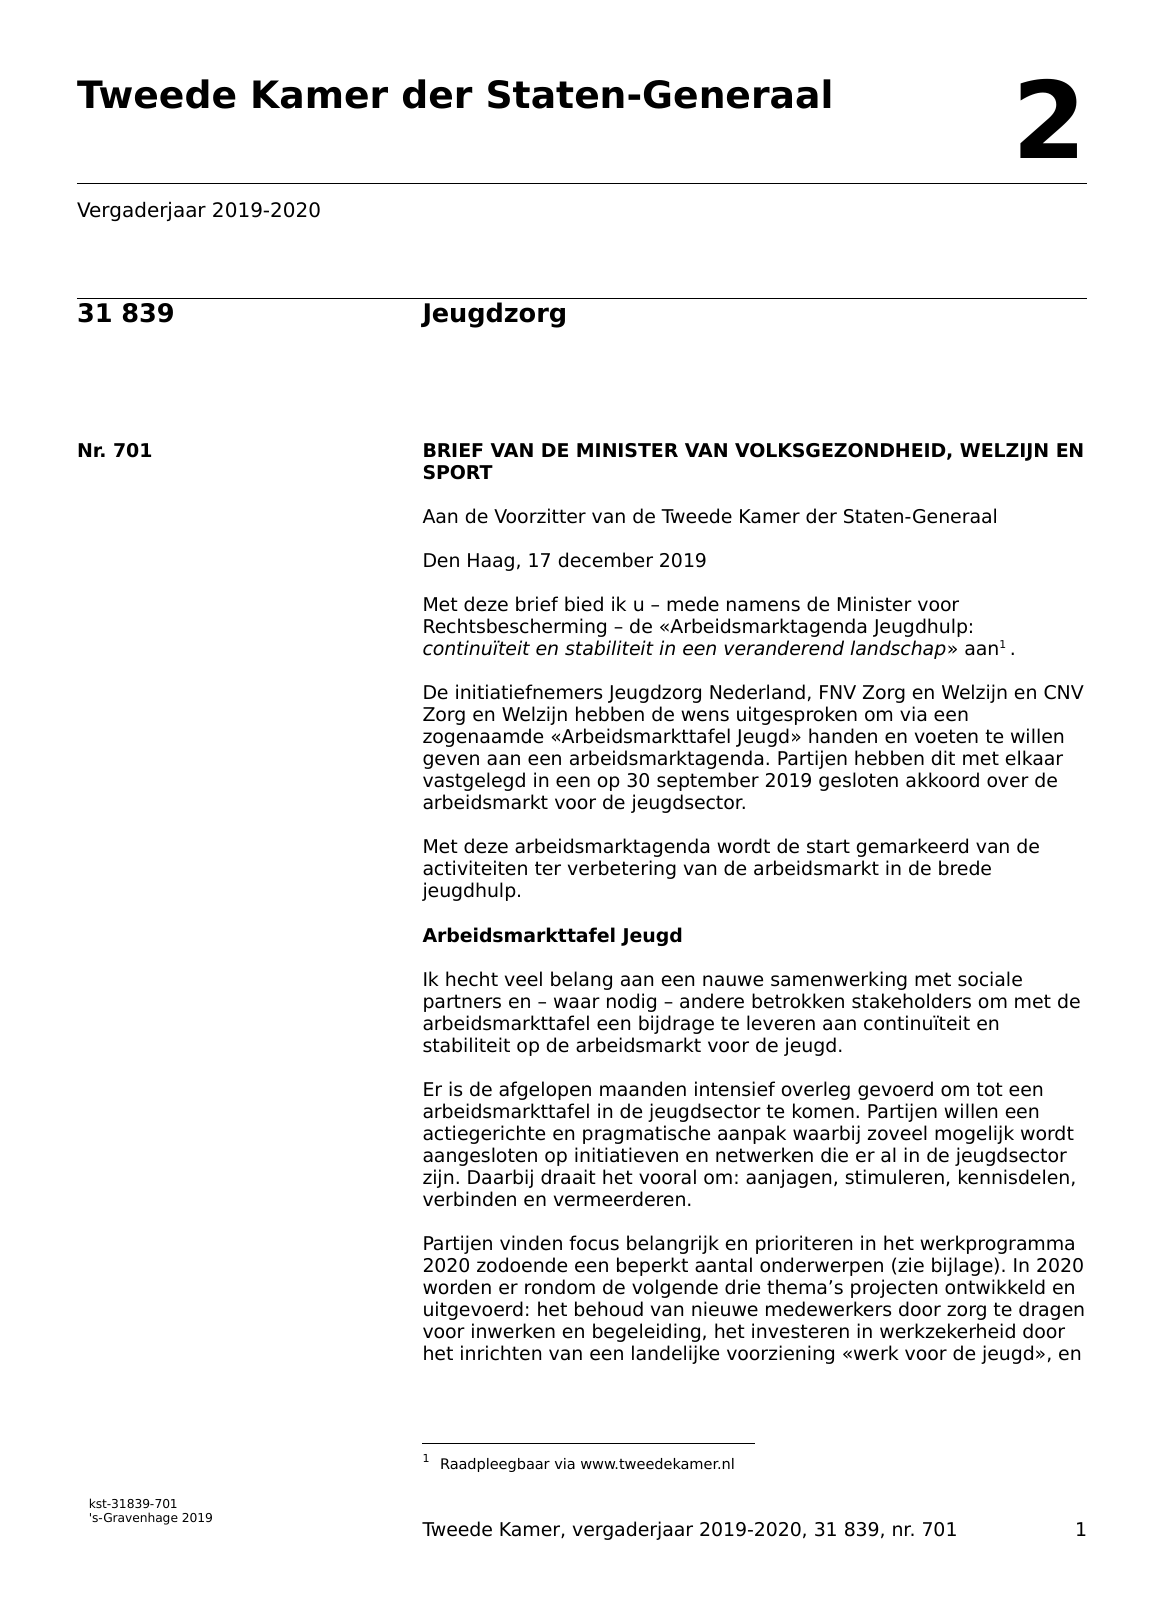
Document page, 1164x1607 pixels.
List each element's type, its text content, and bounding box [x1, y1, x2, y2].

text Er is de afgelopen maanden intensief overleg gevoerd om tot een arbeidsmarkttafel in de jeugdsector te komen. Partijen willen een actiegerichte en pragmatische aanpak waarbij zoveel mogelijk wordt aangesloten op initiatieven en netwerken die er al in de jeugdsector zijn. Daarbij draait het vooral om: aanjagen, stimuleren, kennisdelen, verbinden en vermeerderen. [422, 1079, 1087, 1211]
text kst-31839-701 [88, 1497, 323, 1511]
subtitle Nr. 701 BRIEF VAN DE MINISTER VAN VOLKSGEZONDHEID, WELZIJN EN SPORT [77, 440, 1087, 484]
text 's-Gravenhage 2019 [88, 1511, 323, 1525]
text De initiatiefnemers Jeugdzorg Nederland, FNV Zorg en Welzijn en CNV Zorg en Welzijn hebben de wens uitgesproken om via een zogenaamde «Arbeidsmarkttafel Jeugd» handen en voeten te willen geven aan een arbeidsmarktagenda. Partijen hebben dit met elkaar vastgelegd in een op 30 september 2019 gesloten akkoord over de arbeidsmarkt voor de jeugdsector. [422, 682, 1087, 814]
text Ik hecht veel belang aan een nauwe samenwerking met sociale partners en – waar nodig – andere betrokken stakeholders om met de arbeidsmarkttafel een bijdrage te leveren aan continuïteit en stabiliteit op de arbeidsmarkt voor de jeugd. [422, 969, 1087, 1057]
text Partijen vinden focus belangrijk en prioriteren in het werkprogramma 2020 zodoende een beperkt aantal onderwerpen (zie bijlage). In 2020 worden er rondom de volgende drie thema’s projecten ontwikkeld en uitgevoerd: het behoud van nieuwe medewerkers door zorg te dragen voor inwerken en begeleiding, het investeren in werkzekerheid door het inrichten van een landelijke voorziening «werk voor de jeugd», en [422, 1233, 1087, 1365]
subtitle 31 839 Jeugdzorg [77, 299, 1087, 329]
table_header 2 [886, 59, 1087, 183]
text Den Haag, 17 december 2019 [422, 550, 1087, 572]
table_cell Vergaderjaar 2019-2020 [77, 184, 1087, 298]
text Aan de Voorzitter van de Tweede Kamer der Staten-Generaal [422, 506, 1087, 528]
subtitle Arbeidsmarkttafel Jeugd [422, 924, 1087, 946]
text Met deze arbeidsmarktagenda wordt de start gemarkeerd van de activiteiten ter verbetering van de arbeidsmarkt in de brede jeugdhulp. [422, 836, 1087, 902]
text Met deze brief bied ik u – mede namens de Minister voor Rechtsbescherming – de «Arbeidsmarktagenda Jeugdhulp: continuïteit en stabiliteit in een veranderend landschap» aan. [422, 594, 1087, 660]
table_header Tweede Kamer der Staten-Generaal [77, 59, 886, 183]
text Raadpleegbaar via www.tweedekamer.nl [422, 1452, 1087, 1474]
